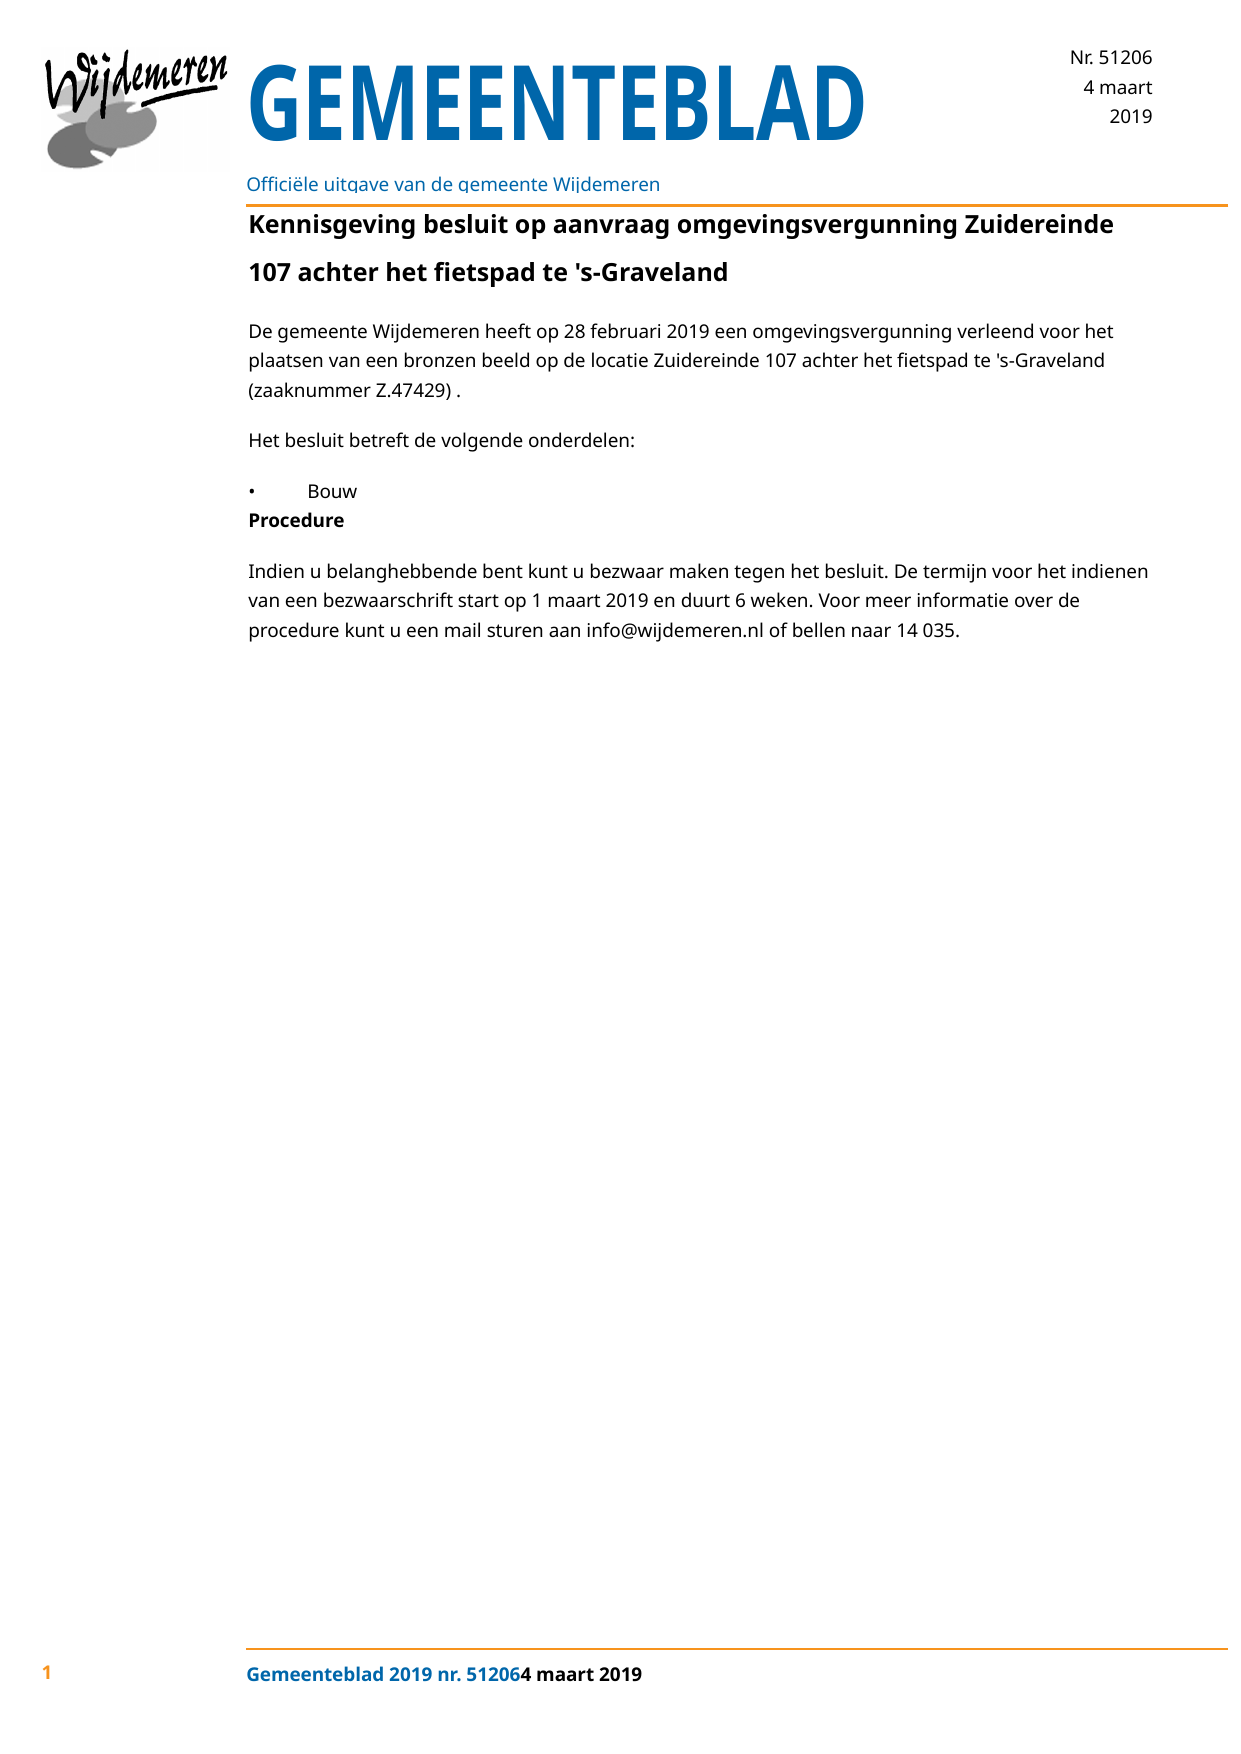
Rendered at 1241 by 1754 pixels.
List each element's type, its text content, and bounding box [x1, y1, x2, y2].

picture [41, 47, 231, 172]
text De gemeente Wijdemeren heeft op 28 februari 2019 een omgevingsvergunning verleend voor het plaatsen van een bronzen beeld op de locatie Zuidereinde 107 achter het fietspad te 's-Graveland (zaaknummer Z.47429) . [248, 318, 1152, 403]
text Procedure [248, 507, 1152, 533]
text Indien u belanghebbende bent kunt u bezwaar maken tegen het besluit. De termijn voor het indienen van een bezwaarschrift start op 1 maart 2019 en duurt 6 weken. Voor meer informatie over de procedure kunt u een mail sturen aan info@wijdemeren.nl of bellen naar 14 035. [248, 558, 1152, 643]
text Kennisgeving besluit op aanvraag omgevingsvergunning Zuidereinde 107 achter het fietspad te 's-Graveland [248, 207, 1152, 288]
list Bouw [248, 478, 1152, 504]
text Het besluit betreft de volgende onderdelen: [248, 427, 1152, 453]
